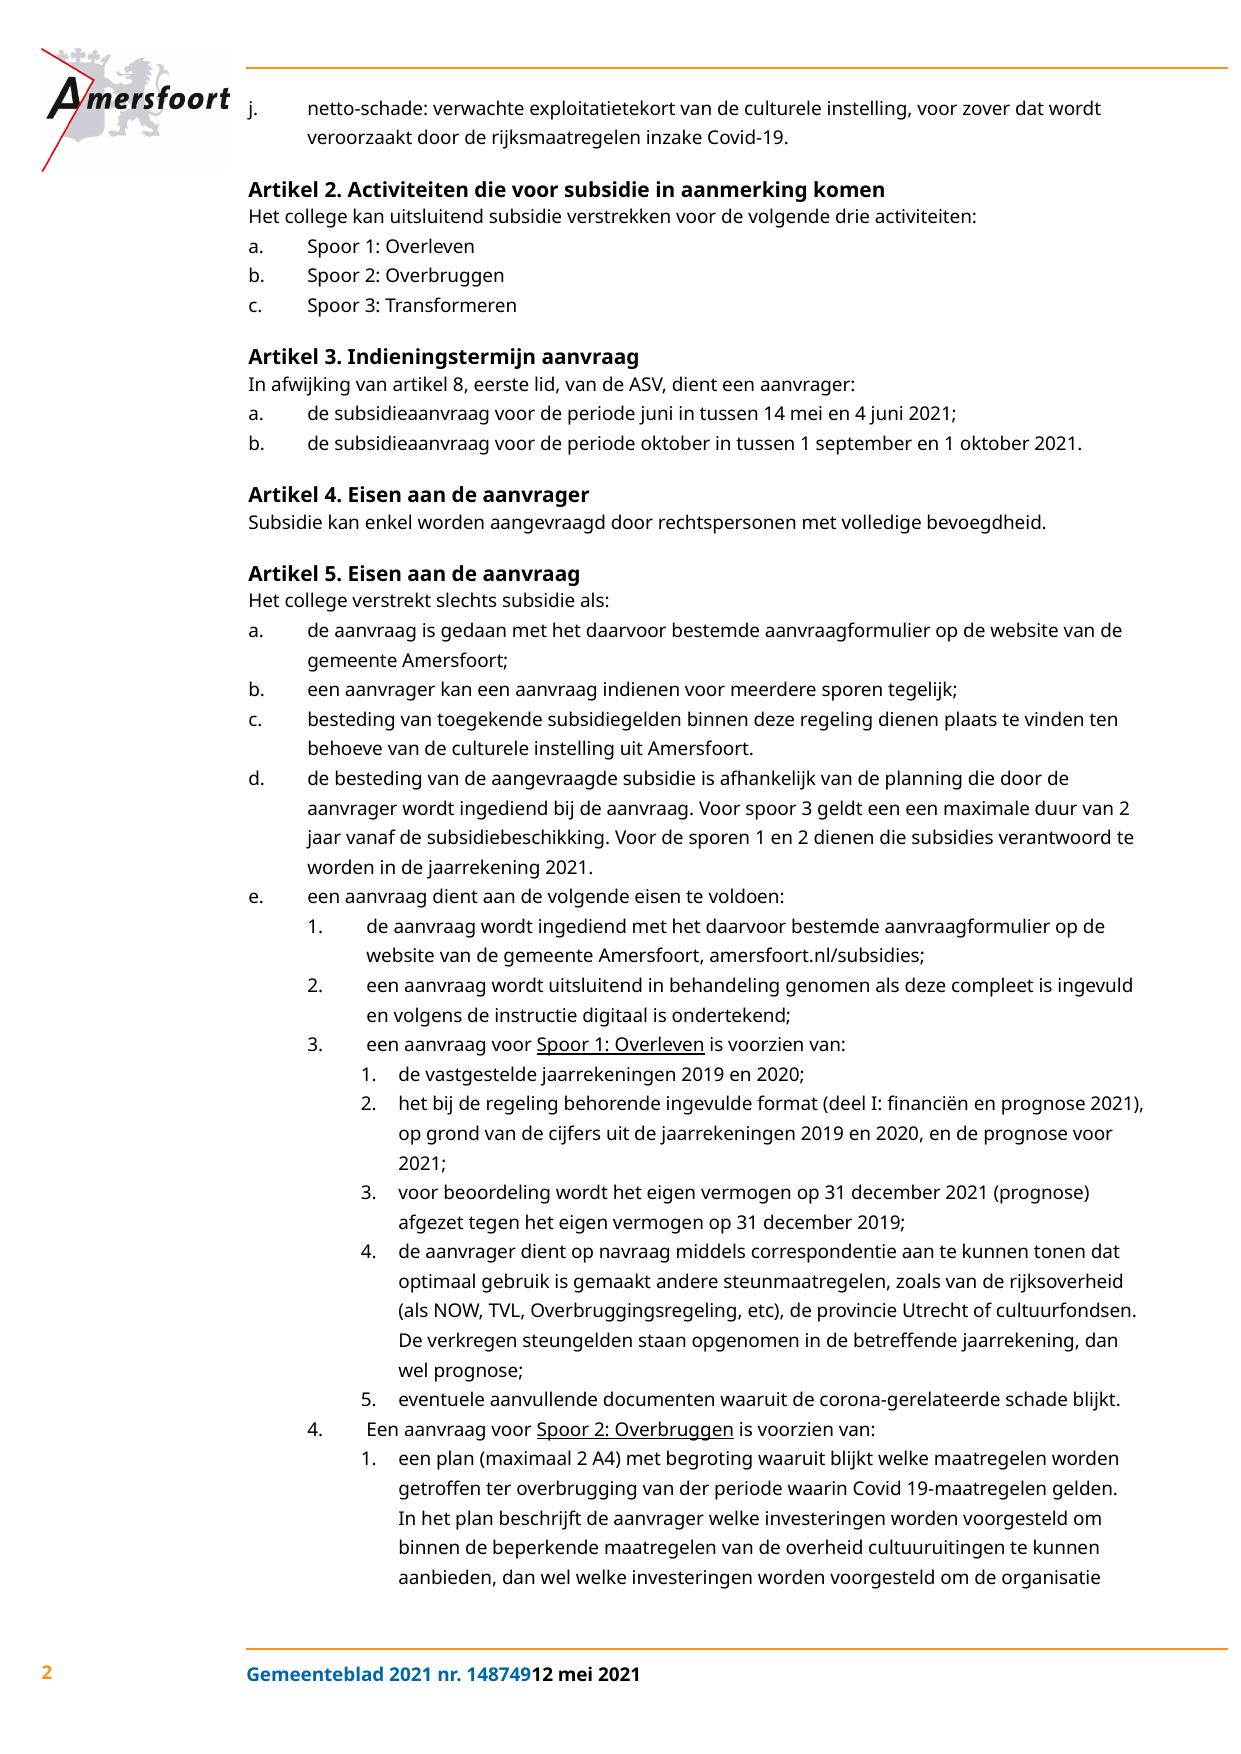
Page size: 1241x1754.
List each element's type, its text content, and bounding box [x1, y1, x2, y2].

list de aanvraag is gedaan met het daarvoor bestemde aanvraagformulier op de website van de gemeente Amersfoort; [248, 617, 1152, 673]
list eventuele aanvullende documenten waaruit de corona-gerelateerde schade blijkt. [361, 1386, 1152, 1412]
text Het college kan uitsluitend subsidie verstrekken voor de volgende drie activiteiten: [248, 203, 1152, 229]
text In afwijking van artikel 8, eerste lid, van de ASV, dient een aanvrager: [248, 371, 1152, 397]
list een aanvrager kan een aanvraag indienen voor meerdere sporen tegelijk; [248, 676, 1152, 702]
list een aanvraag wordt uitsluitend in behandeling genomen als deze compleet is ingevuld en volgens de instructie digitaal is ondertekend; [307, 972, 1152, 1028]
list de subsidieaanvraag voor de periode juni in tussen 14 mei en 4 juni 2021; [248, 400, 1152, 426]
text Het college verstrekt slechts subsidie als: [248, 588, 1152, 613]
list Spoor 1: Overleven [248, 233, 1152, 258]
list Spoor 2: Overbruggen [248, 262, 1152, 288]
text Artikel 2. Activiteiten die voor subsidie in aanmerking komen [248, 175, 1152, 203]
list In het plan beschrijft de aanvrager welke investeringen worden voorgesteld om binnen de beperkende maatregelen van de overheid cultuuruitingen te kunnen aanbieden, dan wel welke investeringen worden voorgesteld om de organisatie [361, 1505, 1152, 1590]
text Artikel 5. Eisen aan de aanvraag [248, 559, 1152, 588]
list besteding van toegekende subsidiegelden binnen deze regeling dienen plaats te vinden ten behoeve van de culturele instelling uit Amersfoort. [248, 706, 1152, 761]
list een aanvraag dient aan de volgende eisen te voldoen: [248, 883, 1152, 909]
text Artikel 3. Indieningstermijn aanvraag [248, 342, 1152, 371]
text Subsidie kan enkel worden aangevraagd door rechtspersonen met volledige bevoegdheid. [248, 509, 1152, 534]
list een aanvraag voor Spoor 1: Overleven is voorzien van: [307, 1031, 1152, 1057]
list het bij de regeling behorende ingevulde format (deel I: financiën en prognose 2021), op grond van de cijfers uit de jaarrekeningen 2019 en 2020, en de prognose voor 2021; [361, 1091, 1152, 1176]
list de vastgestelde jaarrekeningen 2019 en 2020; [361, 1061, 1152, 1087]
list Een aanvraag voor Spoor 2: Overbruggen is voorzien van: [307, 1416, 1152, 1442]
list de besteding van de aangevraagde subsidie is afhankelijk van de planning die door de aanvrager wordt ingediend bij de aanvraag. Voor spoor 3 geldt een een maximale duur van 2 jaar vanaf de subsidiebeschikking. Voor de sporen 1 en 2 dienen die subsidies verantwoord te worden in de jaarrekening 2021. [248, 765, 1152, 880]
list de aanvrager dient op navraag middels correspondentie aan te kunnen tonen dat optimaal gebruik is gemaakt andere steunmaatregelen, zoals van de rijksoverheid (als NOW, TVL, Overbruggingsregeling, etc), de provincie Utrecht of cultuurfondsen. De verkregen steungelden staan opgenomen in de betreffende jaarrekening, dan wel prognose; [361, 1238, 1152, 1383]
list een plan (maximaal 2 A4) met begroting waaruit blijkt welke maatregelen worden getroffen ter overbrugging van der periode waarin Covid 19-maatregelen gelden. [361, 1446, 1152, 1501]
picture [41, 47, 231, 172]
text Artikel 4. Eisen aan de aanvrager [248, 480, 1152, 509]
list de aanvraag wordt ingediend met het daarvoor bestemde aanvraagformulier op de website van de gemeente Amersfoort, amersfoort.nl/subsidies; [307, 913, 1152, 968]
list Spoor 3: Transformeren [248, 292, 1152, 318]
list voor beoordeling wordt het eigen vermogen op 31 december 2021 (prognose) afgezet tegen het eigen vermogen op 31 december 2019; [361, 1179, 1152, 1235]
list netto-schade: verwachte exploitatietekort van de culturele instelling, voor zover dat wordt veroorzaakt door de rijksmaatregelen inzake Covid-19. [248, 95, 1152, 150]
list de subsidieaanvraag voor de periode oktober in tussen 1 september en 1 oktober 2021. [248, 430, 1152, 456]
